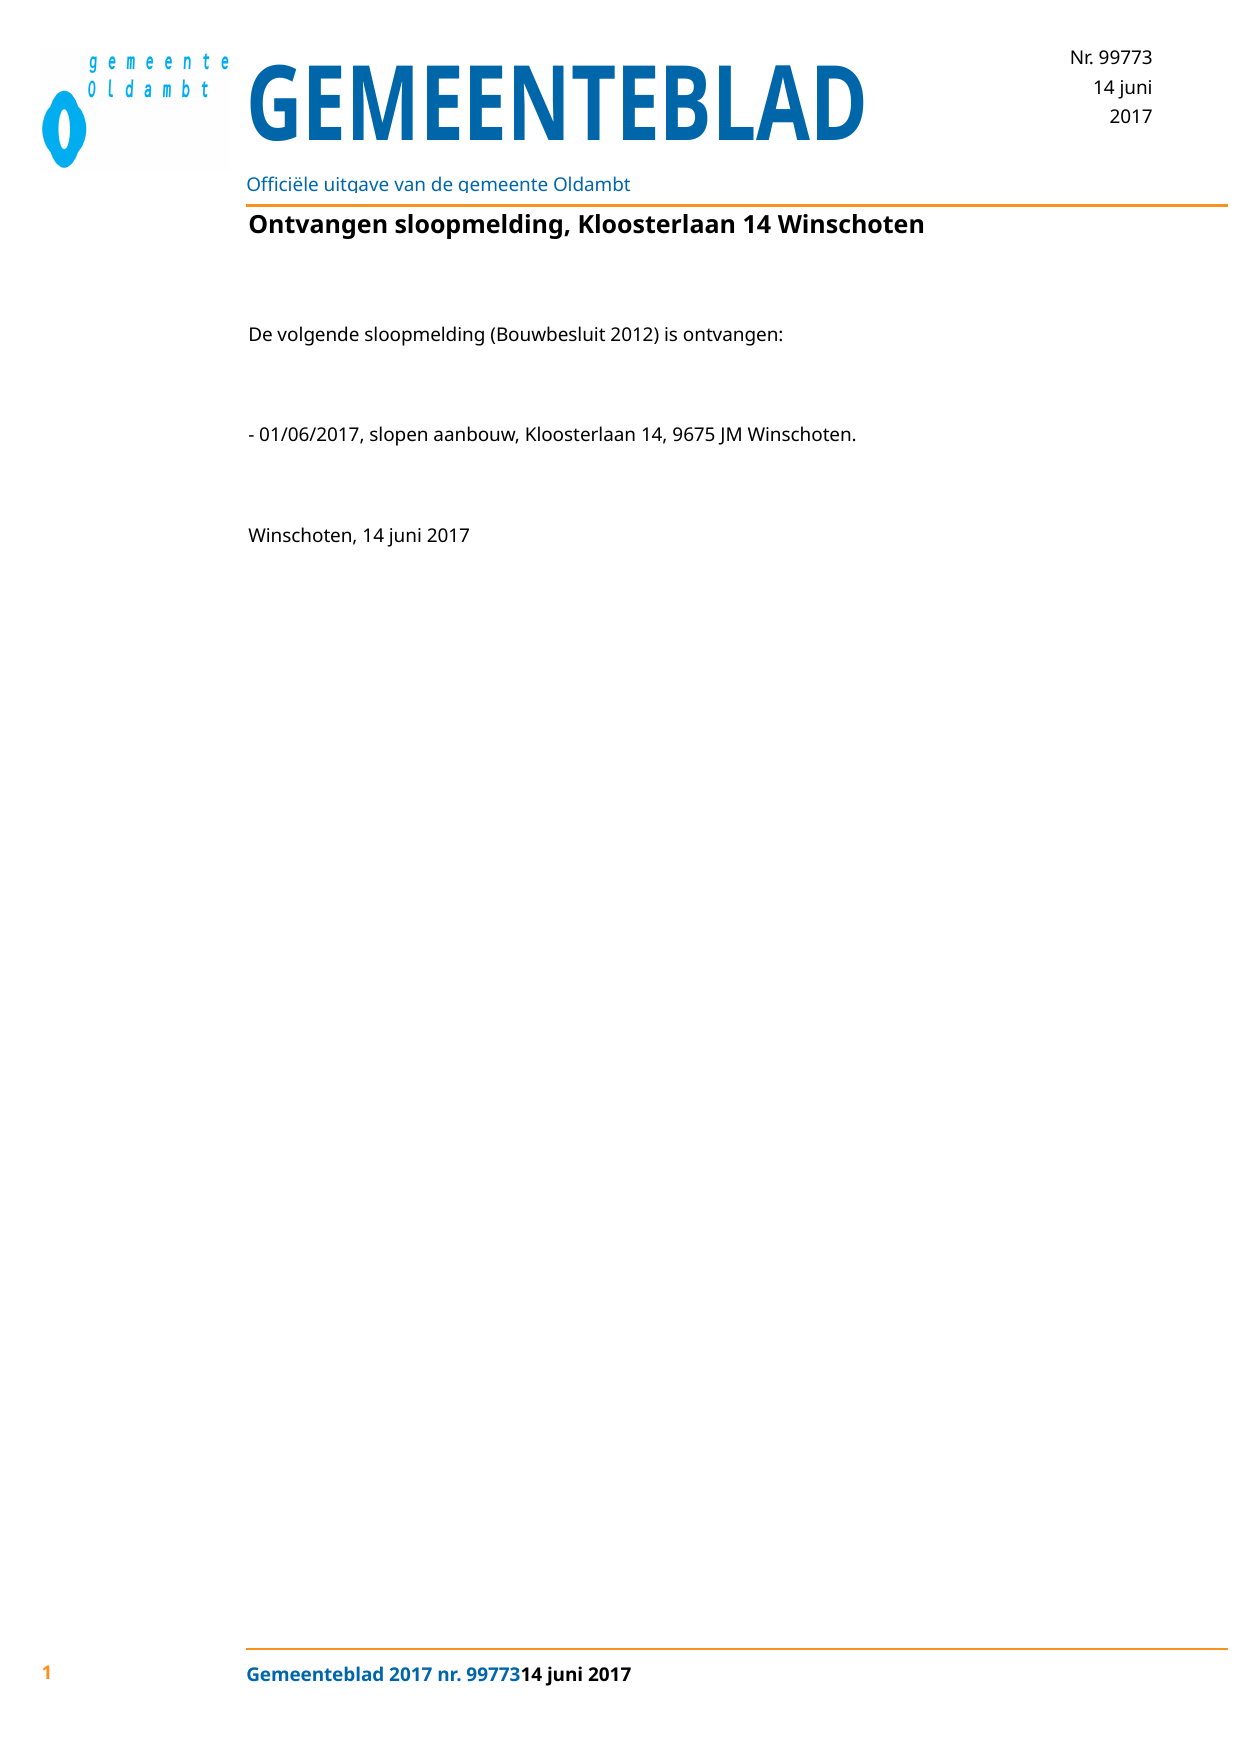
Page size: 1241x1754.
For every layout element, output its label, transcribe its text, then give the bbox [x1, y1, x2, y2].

text De volgende sloopmelding (Bouwbesluit 2012) is ontvangen: [248, 321, 1152, 346]
picture [41, 47, 231, 172]
text - 01/06/2017, slopen aanbouw, Kloosterlaan 14, 9675 JM Winschoten. [248, 422, 1152, 447]
text Ontvangen sloopmelding, Kloosterlaan 14 Winschoten [248, 207, 1152, 241]
text Winschoten, 14 juni 2017 [248, 522, 1152, 548]
